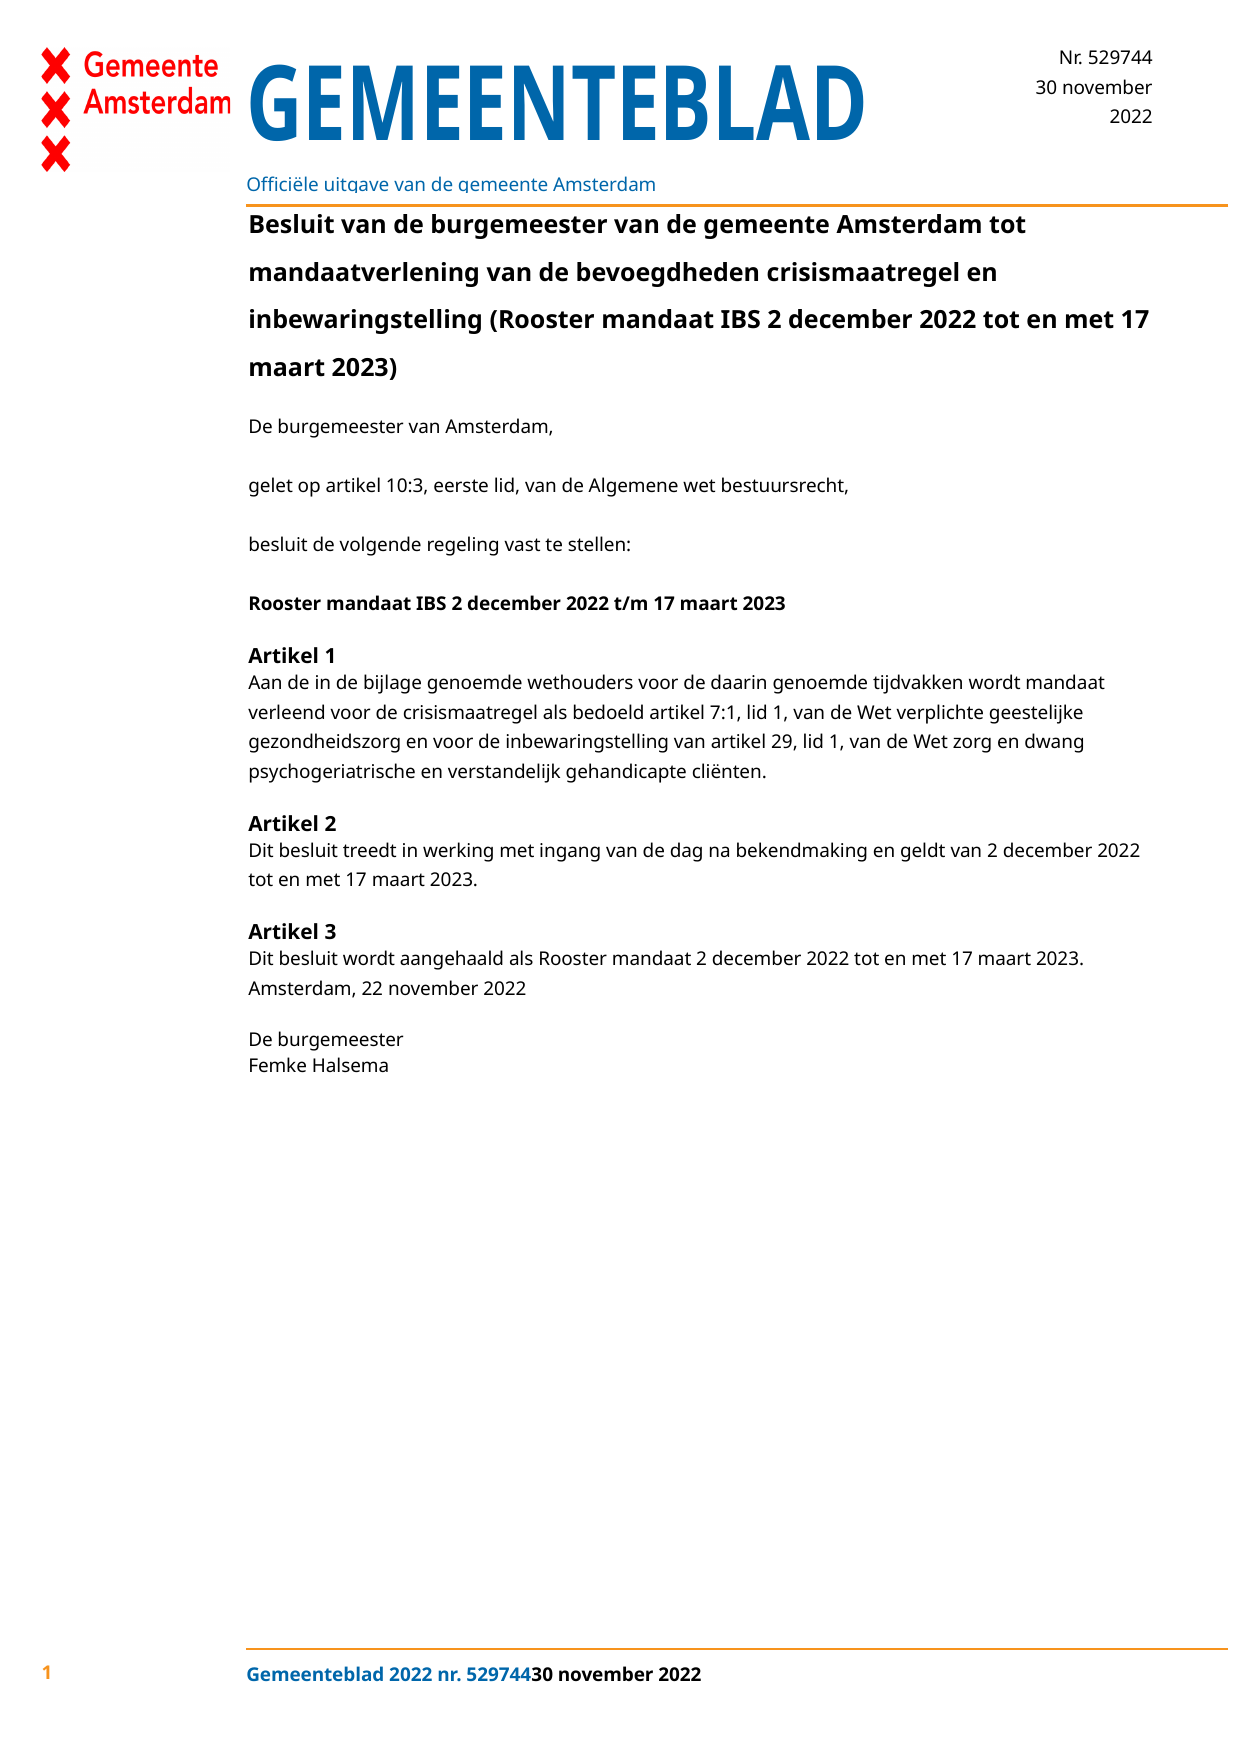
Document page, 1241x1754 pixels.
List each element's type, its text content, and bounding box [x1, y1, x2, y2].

text Artikel 2 [248, 809, 1152, 837]
text gelet op artikel 10:3, eerste lid, van de Algemene wet bestuursrecht, [248, 472, 1152, 498]
text De burgemeester [248, 1027, 1152, 1052]
text De burgemeester van Amsterdam, [248, 413, 1152, 439]
picture [41, 47, 231, 172]
text Besluit van de burgemeester van de gemeente Amsterdam tot mandaatverlening van de bevoegdheden crisismaatregel en inbewaringstelling (Rooster mandaat IBS 2 december 2022 tot en met 17 maart 2023) [248, 207, 1152, 384]
text Artikel 3 [248, 917, 1152, 946]
text besluit de volgende regeling vast te stellen: [248, 531, 1152, 557]
text Amsterdam, 22 november 2022 [248, 975, 1152, 1001]
text Rooster mandaat IBS 2 december 2022 t/m 17 maart 2023 [248, 591, 1152, 616]
text Artikel 1 [248, 641, 1152, 669]
text Aan de in de bijlage genoemde wethouders voor de daarin genoemde tijdvakken wordt mandaat verleend voor de crisismaatregel als bedoeld artikel 7:1, lid 1, van de Wet verplichte geestelijke gezondheidszorg en voor de inbewaringstelling van artikel 29, lid 1, van de Wet zorg en dwang psychogeriatrische en verstandelijk gehandicapte cliënten. [248, 669, 1152, 784]
text Dit besluit wordt aangehaald als Rooster mandaat 2 december 2022 tot en met 17 maart 2023. [248, 946, 1152, 971]
text Femke Halsema [248, 1052, 1152, 1078]
text Dit besluit treedt in werking met ingang van de dag na bekendmaking en geldt van 2 december 2022 tot en met 17 maart 2023. [248, 837, 1152, 892]
